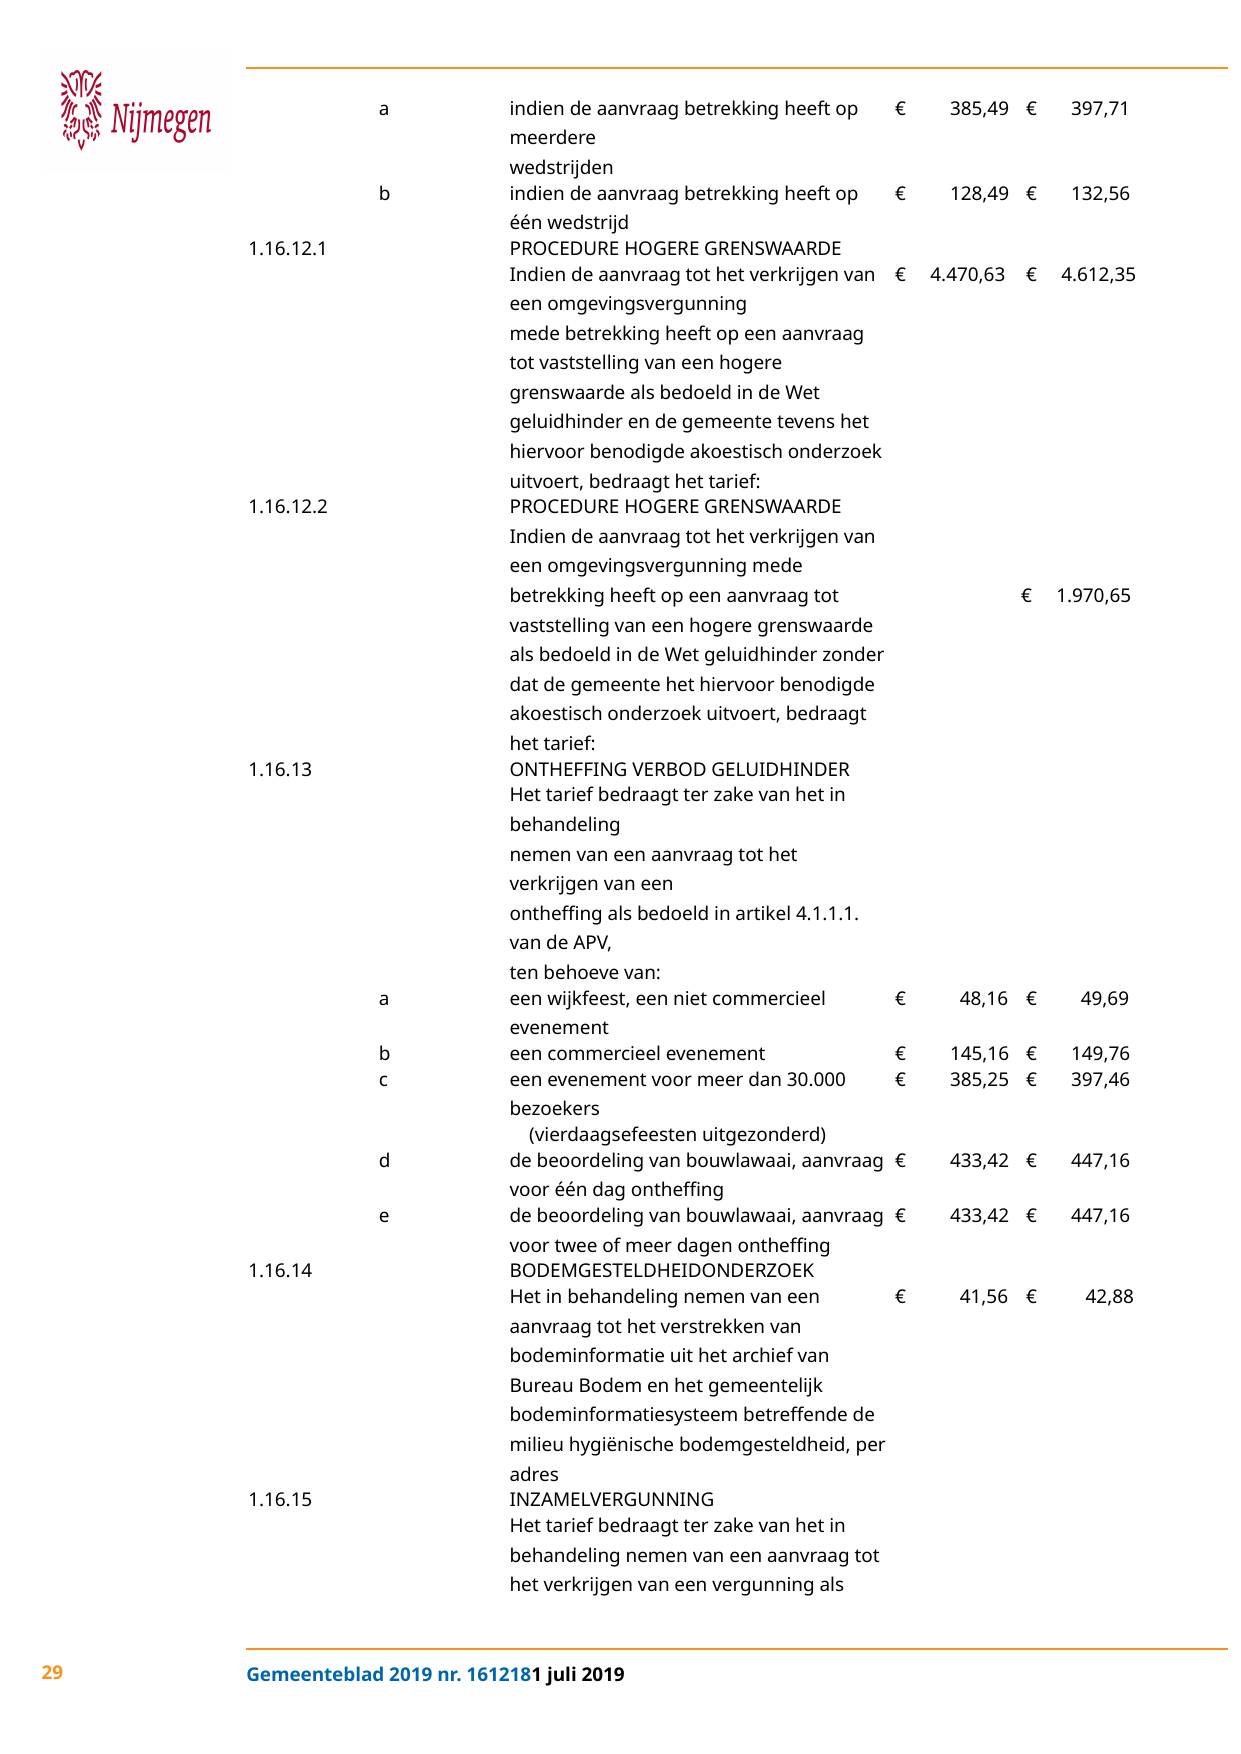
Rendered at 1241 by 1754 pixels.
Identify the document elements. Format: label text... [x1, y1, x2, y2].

table_cell € 397,71 [1021, 95, 1152, 180]
table_cell [1021, 1121, 1152, 1147]
table_cell b [379, 1040, 509, 1066]
table_cell a [379, 985, 509, 1040]
table_cell € 128,49 [890, 180, 1021, 235]
table_cell [248, 1066, 379, 1121]
table_cell [1021, 235, 1152, 261]
table_cell d [379, 1147, 509, 1202]
table_cell 1.16.15 [248, 1487, 379, 1512]
table_cell € 1.970,65 [1021, 494, 1152, 756]
table_cell [890, 756, 1021, 782]
table_cell € 41,56 [890, 1283, 1021, 1487]
table_cell [1021, 782, 1152, 985]
table_cell a [379, 95, 509, 180]
table_cell een commercieel evenement [509, 1040, 890, 1066]
table_cell [890, 1121, 1021, 1147]
table_cell [890, 494, 1021, 756]
table_cell € 48,16 [890, 985, 1021, 1040]
table_cell [379, 782, 509, 985]
table_cell de beoordeling van bouwlawaai, aanvraag voor één dag ontheffing [509, 1147, 890, 1202]
table_cell [379, 494, 509, 756]
table_cell € 42,88 [1021, 1283, 1152, 1487]
table_cell indien de aanvraag betrekking heeft op één wedstrijd [509, 180, 890, 235]
table_cell [248, 1512, 379, 1597]
table_cell (vierdaagsefeesten uitgezonderd) [509, 1121, 890, 1147]
table_cell e [379, 1202, 509, 1258]
table_cell € 49,69 [1021, 985, 1152, 1040]
table_cell € 132,56 [1021, 180, 1152, 235]
table_cell [1021, 1258, 1152, 1283]
table_cell € 433,42 [890, 1147, 1021, 1202]
table_cell [890, 235, 1021, 261]
table_cell een evenement voor meer dan 30.000 bezoekers [509, 1066, 890, 1121]
table_cell € 447,16 [1021, 1147, 1152, 1202]
table_cell [248, 1202, 379, 1258]
table_cell 1.16.12.1 [248, 235, 379, 261]
table_cell Het tarief bedraagt ter zake van het in behandeling nemen van een aanvraag tot het verkrijgen van een ontheffing als bedoeld in artikel 4.1.1.1. van de APV, ten behoeve van: [509, 782, 890, 985]
table_cell [248, 95, 379, 180]
table_cell de beoordeling van bouwlawaai, aanvraag voor twee of meer dagen ontheffing [509, 1202, 890, 1258]
table_cell [248, 1040, 379, 1066]
table_cell c [379, 1066, 509, 1121]
table_cell [379, 1512, 509, 1597]
table_cell € 447,16 [1021, 1202, 1152, 1258]
table_cell Het tarief bedraagt ter zake van het in behandeling nemen van een aanvraag tot het verkrijgen van een vergunning als [509, 1512, 890, 1597]
table_cell BODEMGESTELDHEIDONDERZOEK [509, 1258, 890, 1283]
table_cell € 397,46 [1021, 1066, 1152, 1121]
table_cell [379, 261, 509, 493]
table_cell [248, 180, 379, 235]
table_cell € 4.612,35 [1021, 261, 1152, 493]
table_cell [379, 1283, 509, 1487]
table_cell INZAMELVERGUNNING [509, 1487, 890, 1512]
table_cell € 385,25 [890, 1066, 1021, 1121]
table_cell Indien de aanvraag tot het verkrijgen van een omgevingsvergunning mede betrekking heeft op een aanvraag tot vaststelling van een hogere grenswaarde als bedoeld in de Wet geluidhinder en de gemeente tevens het hiervoor benodigde akoestisch onderzoek uitvoert, bedraagt het tarief: [509, 261, 890, 493]
table_cell [248, 1121, 379, 1147]
table_cell [890, 1512, 1021, 1597]
table_cell Het in behandeling nemen van een aanvraag tot het verstrekken van bodeminformatie uit het archief van Bureau Bodem en het gemeentelijk bodeminformatiesysteem betreffende de milieu hygiënische bodemgesteldheid, per adres [509, 1283, 890, 1487]
table_cell [248, 985, 379, 1040]
table_cell [248, 1283, 379, 1487]
table_cell b [379, 180, 509, 235]
table_cell € 149,76 [1021, 1040, 1152, 1066]
table_cell [379, 1487, 509, 1512]
table_cell PROCEDURE HOGERE GRENSWAARDE Indien de aanvraag tot het verkrijgen van een omgevingsvergunning mede betrekking heeft op een aanvraag tot vaststelling van een hogere grenswaarde als bedoeld in de Wet geluidhinder zonder dat de gemeente het hiervoor benodigde akoestisch onderzoek uitvoert, bedraagt het tarief: [509, 494, 890, 756]
table_cell [248, 261, 379, 493]
table_cell [379, 1258, 509, 1283]
table_cell € 433,42 [890, 1202, 1021, 1258]
table_cell € 4.470,63 [890, 261, 1021, 493]
table_cell [1021, 1487, 1152, 1512]
table_cell € 385,49 [890, 95, 1021, 180]
table_cell [248, 1147, 379, 1202]
table_cell [379, 235, 509, 261]
table_cell [890, 1487, 1021, 1512]
table_cell [1021, 756, 1152, 782]
picture [41, 47, 231, 172]
table_cell 1.16.12.2 [248, 494, 379, 756]
table_cell [248, 782, 379, 985]
table_cell [890, 1258, 1021, 1283]
table_cell ONTHEFFING VERBOD GELUIDHINDER [509, 756, 890, 782]
table_cell PROCEDURE HOGERE GRENSWAARDE [509, 235, 890, 261]
table_cell [379, 1121, 509, 1147]
table_cell [890, 782, 1021, 985]
table_cell 1.16.14 [248, 1258, 379, 1283]
table_cell indien de aanvraag betrekking heeft op meerdere wedstrijden [509, 95, 890, 180]
table_cell 1.16.13 [248, 756, 379, 782]
table_cell € 145,16 [890, 1040, 1021, 1066]
table_cell [1021, 1512, 1152, 1597]
table_cell een wijkfeest, een niet commercieel evenement [509, 985, 890, 1040]
table_cell [379, 756, 509, 782]
